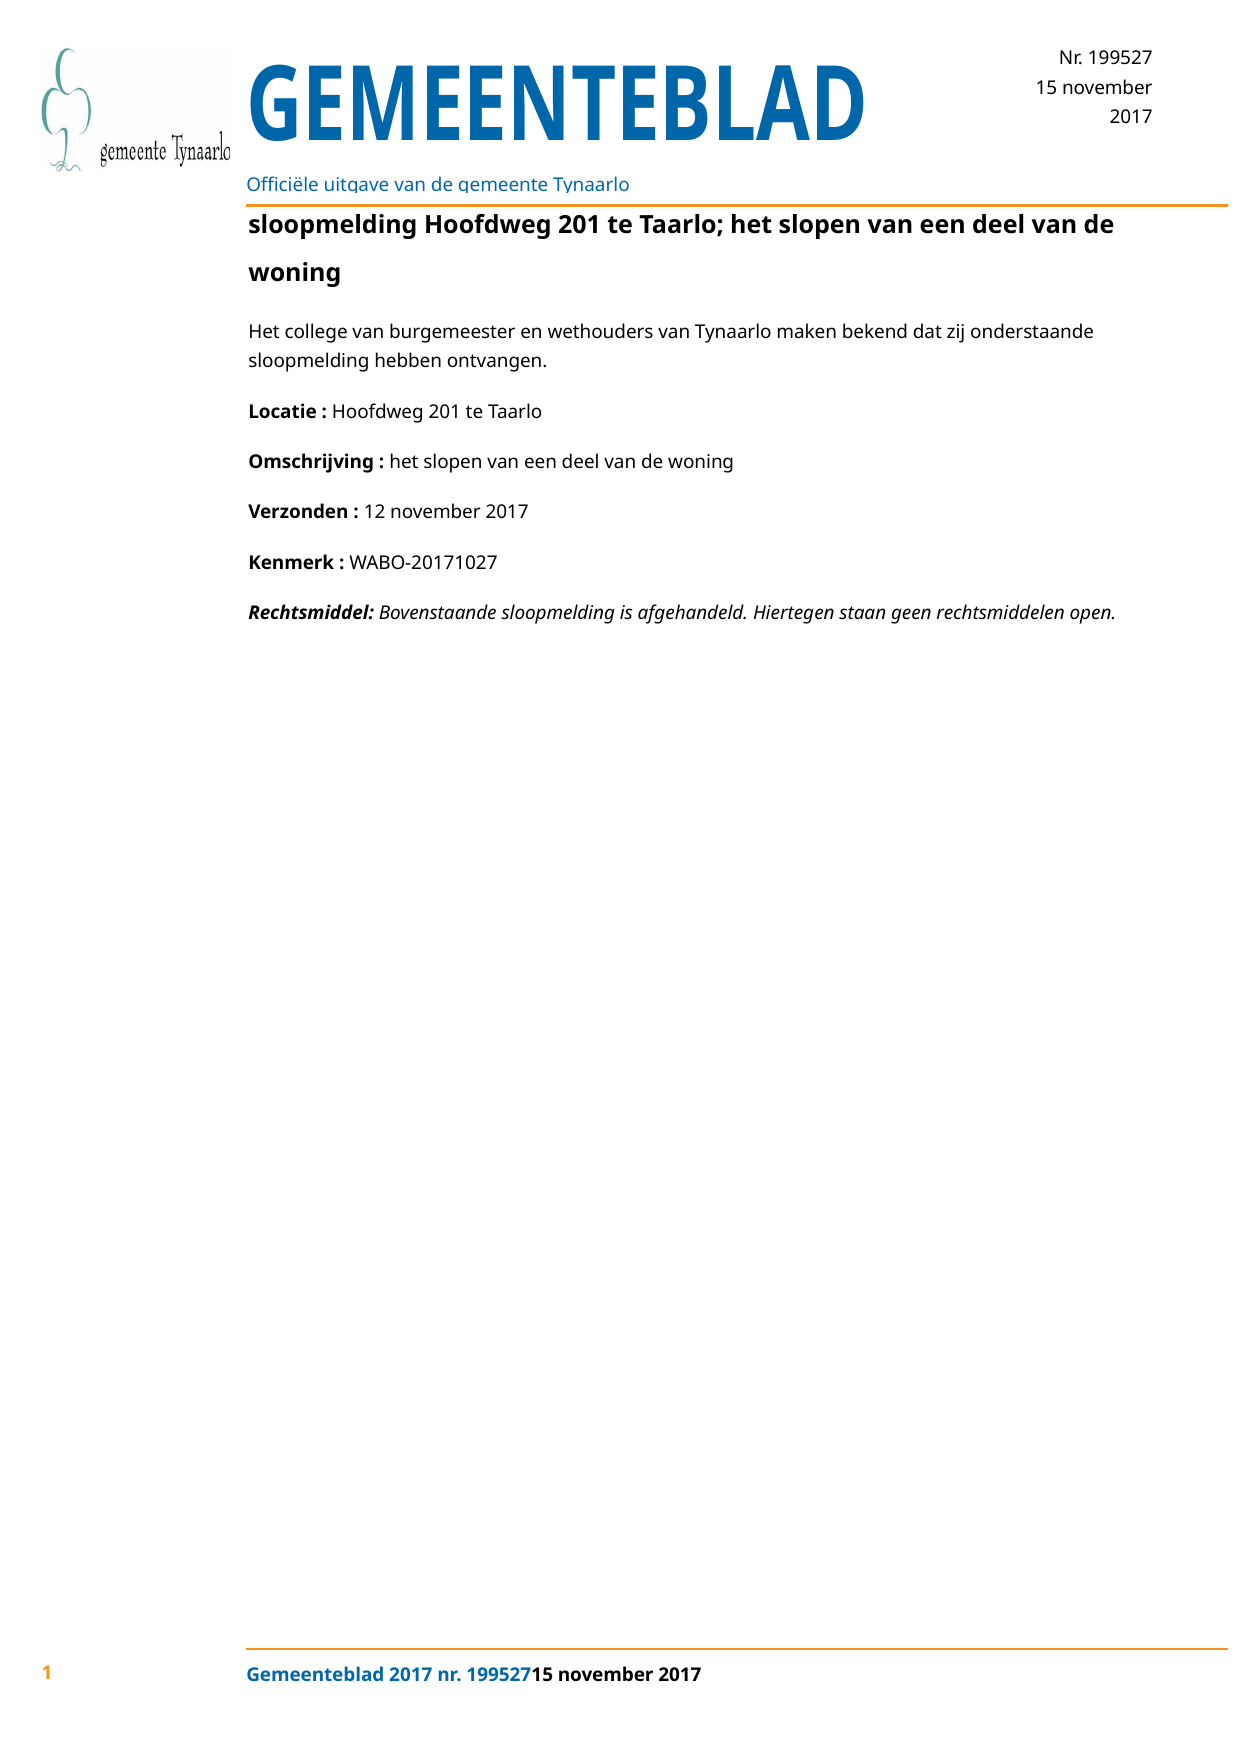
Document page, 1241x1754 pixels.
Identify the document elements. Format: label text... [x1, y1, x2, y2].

text Omschrijving : het slopen van een deel van de woning [248, 448, 1152, 474]
text Het college van burgemeester en wethouders van Tynaarlo maken bekend dat zij onderstaande sloopmelding hebben ontvangen. [248, 318, 1152, 373]
text Kenmerk : WABO-20171027 [248, 549, 1152, 575]
text Rechtsmiddel: Bovenstaande sloopmelding is afgehandeld. Hiertegen staan geen rechtsmiddelen open. [248, 599, 1152, 625]
text Verzonden : 12 november 2017 [248, 499, 1152, 524]
text sloopmelding Hoofdweg 201 te Taarlo; het slopen van een deel van de woning [248, 207, 1152, 288]
text Locatie : Hoofdweg 201 te Taarlo [248, 398, 1152, 424]
picture [41, 47, 231, 172]
